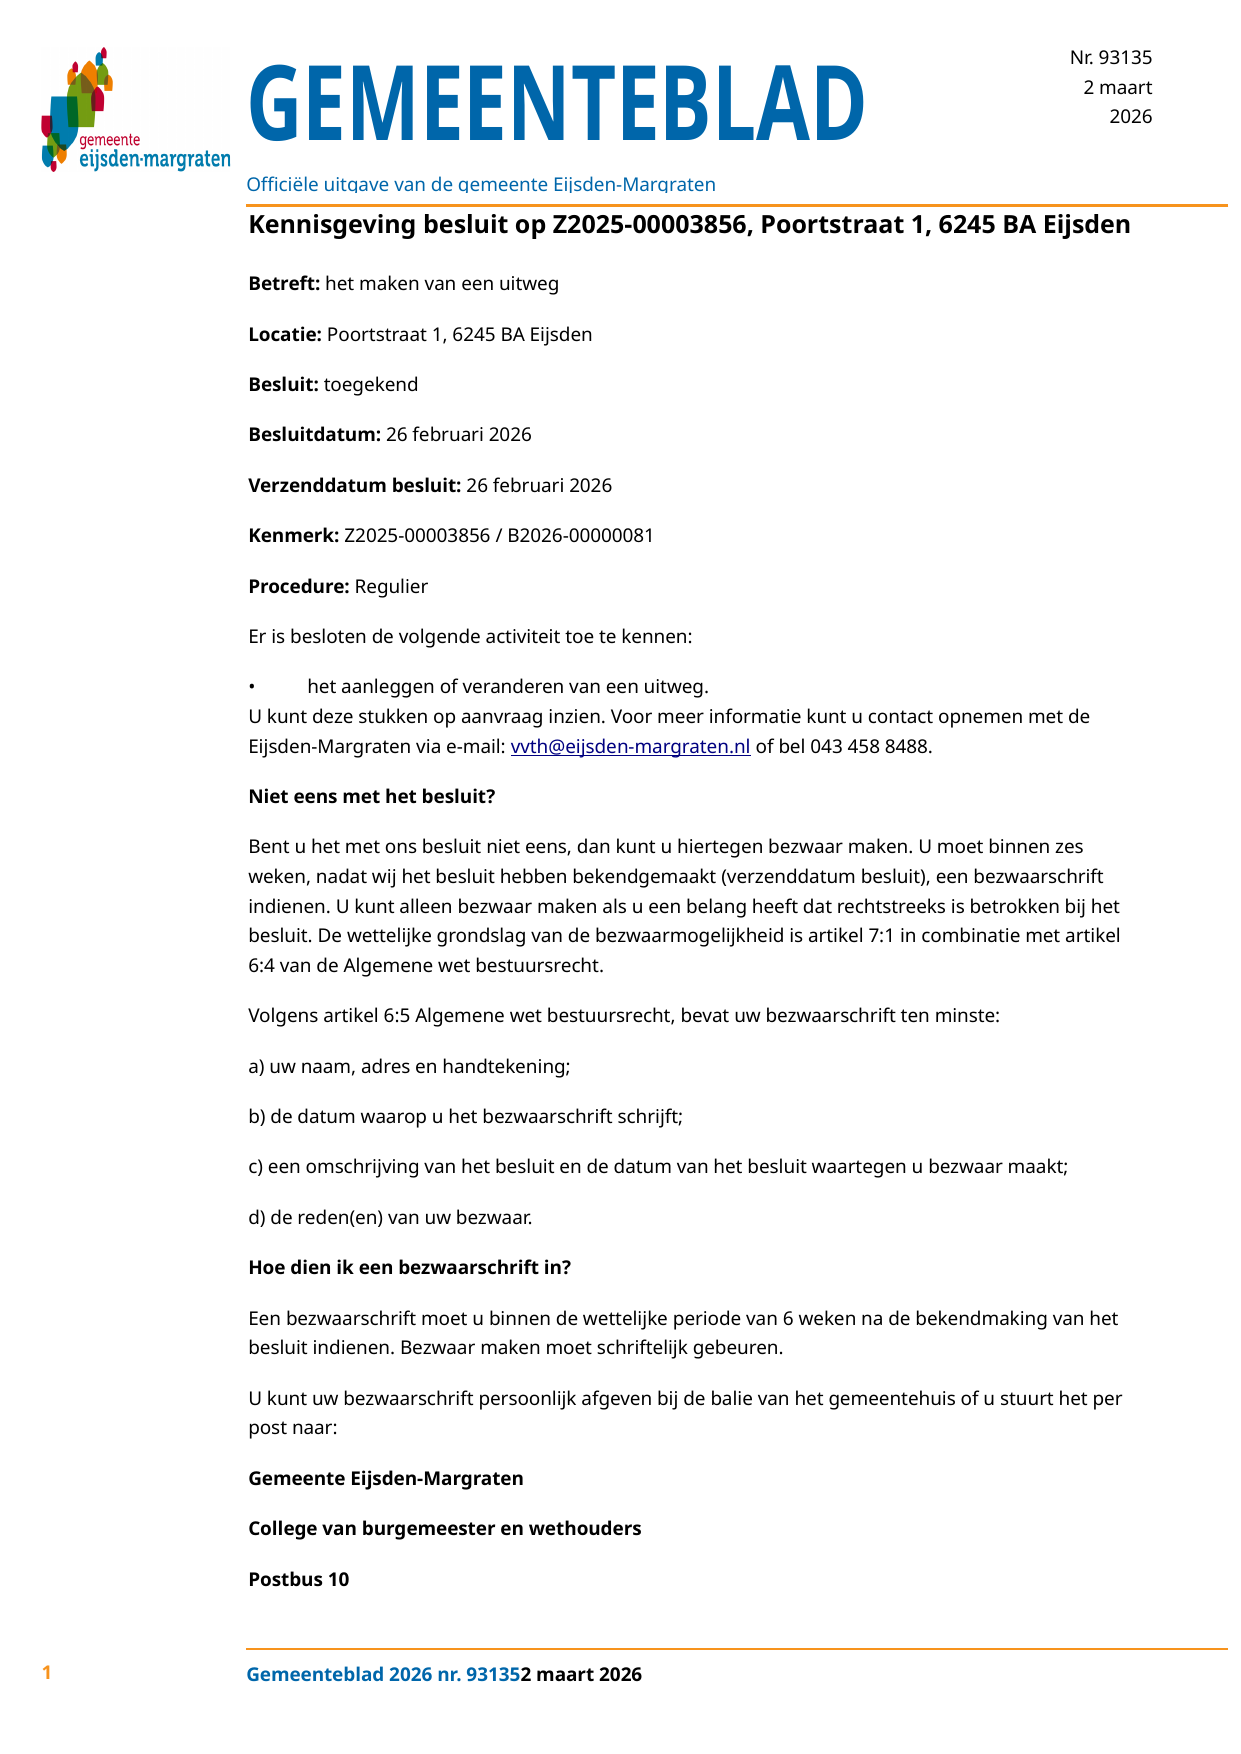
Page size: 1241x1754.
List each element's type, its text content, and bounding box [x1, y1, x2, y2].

text Hoe dien ik een bezwaarschrift in? [248, 1254, 1152, 1280]
text Locatie: Poortstraat 1, 6245 BA Eijsden [248, 321, 1152, 346]
text College van burgemeester en wethouders [248, 1515, 1152, 1541]
text d) de reden(en) van uw bezwaar. [248, 1204, 1152, 1230]
text c) een omschrijving van het besluit en de datum van het besluit waartegen u bezwaar maakt; [248, 1154, 1152, 1179]
text Volgens artikel 6:5 Algemene wet bestuursrecht, bevat uw bezwaarschrift ten minste: [248, 1002, 1152, 1028]
text Postbus 10 [248, 1566, 1152, 1591]
picture [41, 47, 231, 172]
text U kunt uw bezwaarschrift persoonlijk afgeven bij de balie van het gemeentehuis of u stuurt het per post naar: [248, 1385, 1152, 1440]
text Kenmerk: Z2025-00003856 / B2026-00000081 [248, 522, 1152, 548]
text Betreft: het maken van een uitweg [248, 270, 1152, 296]
text Verzenddatum besluit: 26 februari 2026 [248, 472, 1152, 498]
text b) de datum waarop u het bezwaarschrift schrijft; [248, 1103, 1152, 1129]
text Bent u het met ons besluit niet eens, dan kunt u hiertegen bezwaar maken. U moet binnen zes weken, nadat wij het besluit hebben bekendgemaakt (verzenddatum besluit), een bezwaarschrift indienen. U kunt alleen bezwaar maken als u een belang heeft dat rechtstreeks is betrokken bij het besluit. De wettelijke grondslag van de bezwaarmogelijkheid is artikel 7:1 in combinatie met artikel 6:4 van de Algemene wet bestuursrecht. [248, 834, 1152, 978]
text Niet eens met het besluit? [248, 783, 1152, 809]
text Kennisgeving besluit op Z2025-00003856, Poortstraat 1, 6245 BA Eijsden [248, 207, 1152, 241]
text Besluit: toegekend [248, 371, 1152, 397]
text Een bezwaarschrift moet u binnen de wettelijke periode van 6 weken na de bekendmaking van het besluit indienen. Bezwaar maken moet schriftelijk gebeuren. [248, 1305, 1152, 1360]
text Gemeente Eijsden-Margraten [248, 1465, 1152, 1491]
text Er is besloten de volgende activiteit toe te kennen: [248, 623, 1152, 649]
text Besluitdatum: 26 februari 2026 [248, 422, 1152, 447]
list het aanleggen of veranderen van een uitweg. [248, 674, 1152, 699]
text Procedure: Regulier [248, 573, 1152, 598]
text U kunt deze stukken op aanvraag inzien. Voor meer informatie kunt u contact opnemen met de Eijsden-Margraten via e-mail: vvth@eijsden-margraten.nl of bel 043 458 8488. [248, 703, 1152, 758]
text a) uw naam, adres en handtekening; [248, 1053, 1152, 1078]
